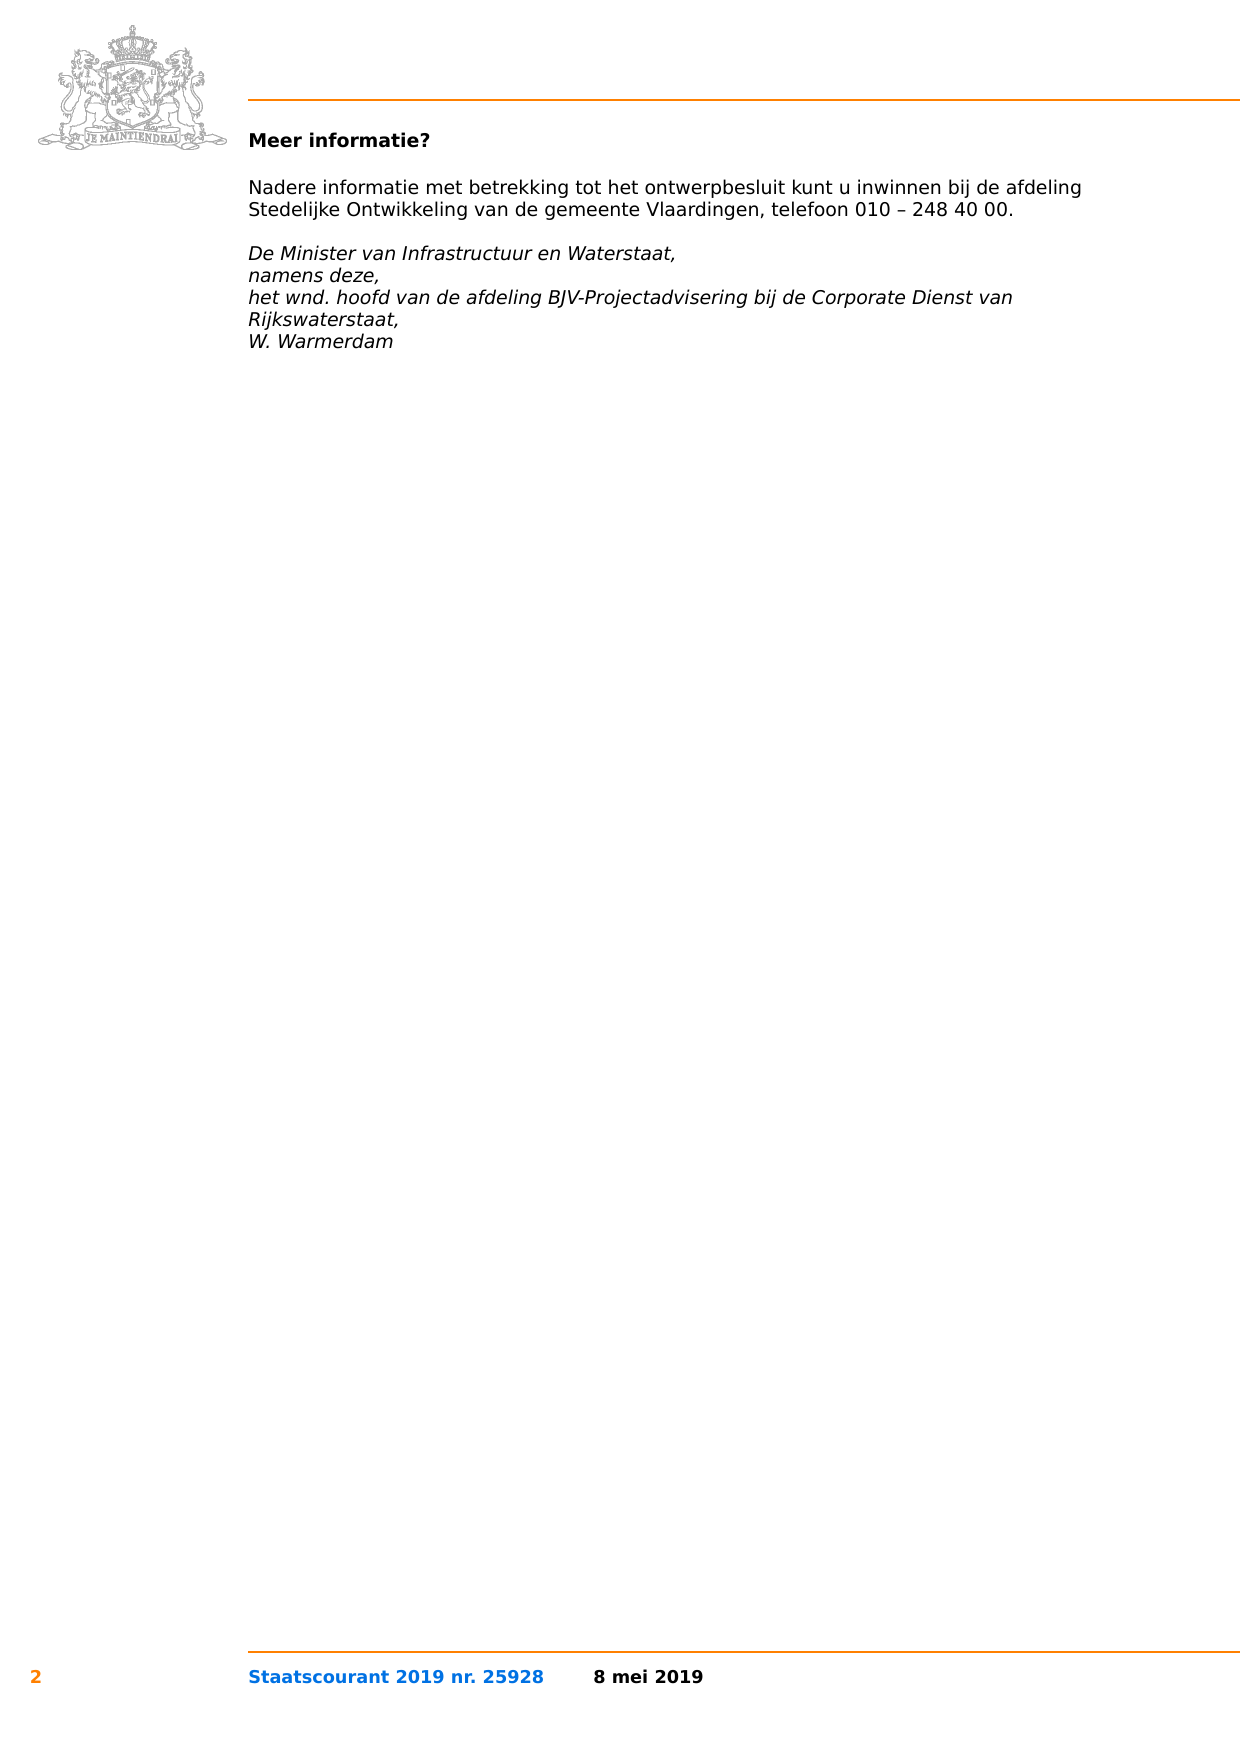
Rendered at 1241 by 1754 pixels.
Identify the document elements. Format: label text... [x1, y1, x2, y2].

picture [38, 25, 227, 150]
subtitle Meer informatie? [248, 130, 1163, 152]
text Nadere informatie met betrekking tot het ontwerpbesluit kunt u inwinnen bij de afdeling Stedelijke Ontwikkeling van de gemeente Vlaardingen, telefoon 010 – 248 40 00. [248, 177, 1163, 221]
text De Minister van Infrastructuur en Waterstaat, namens deze, het wnd. hoofd van de afdeling BJV-Projectadvisering bij de Corporate Dienst van Rijkswaterstaat, W. Warmerdam [248, 243, 1163, 353]
